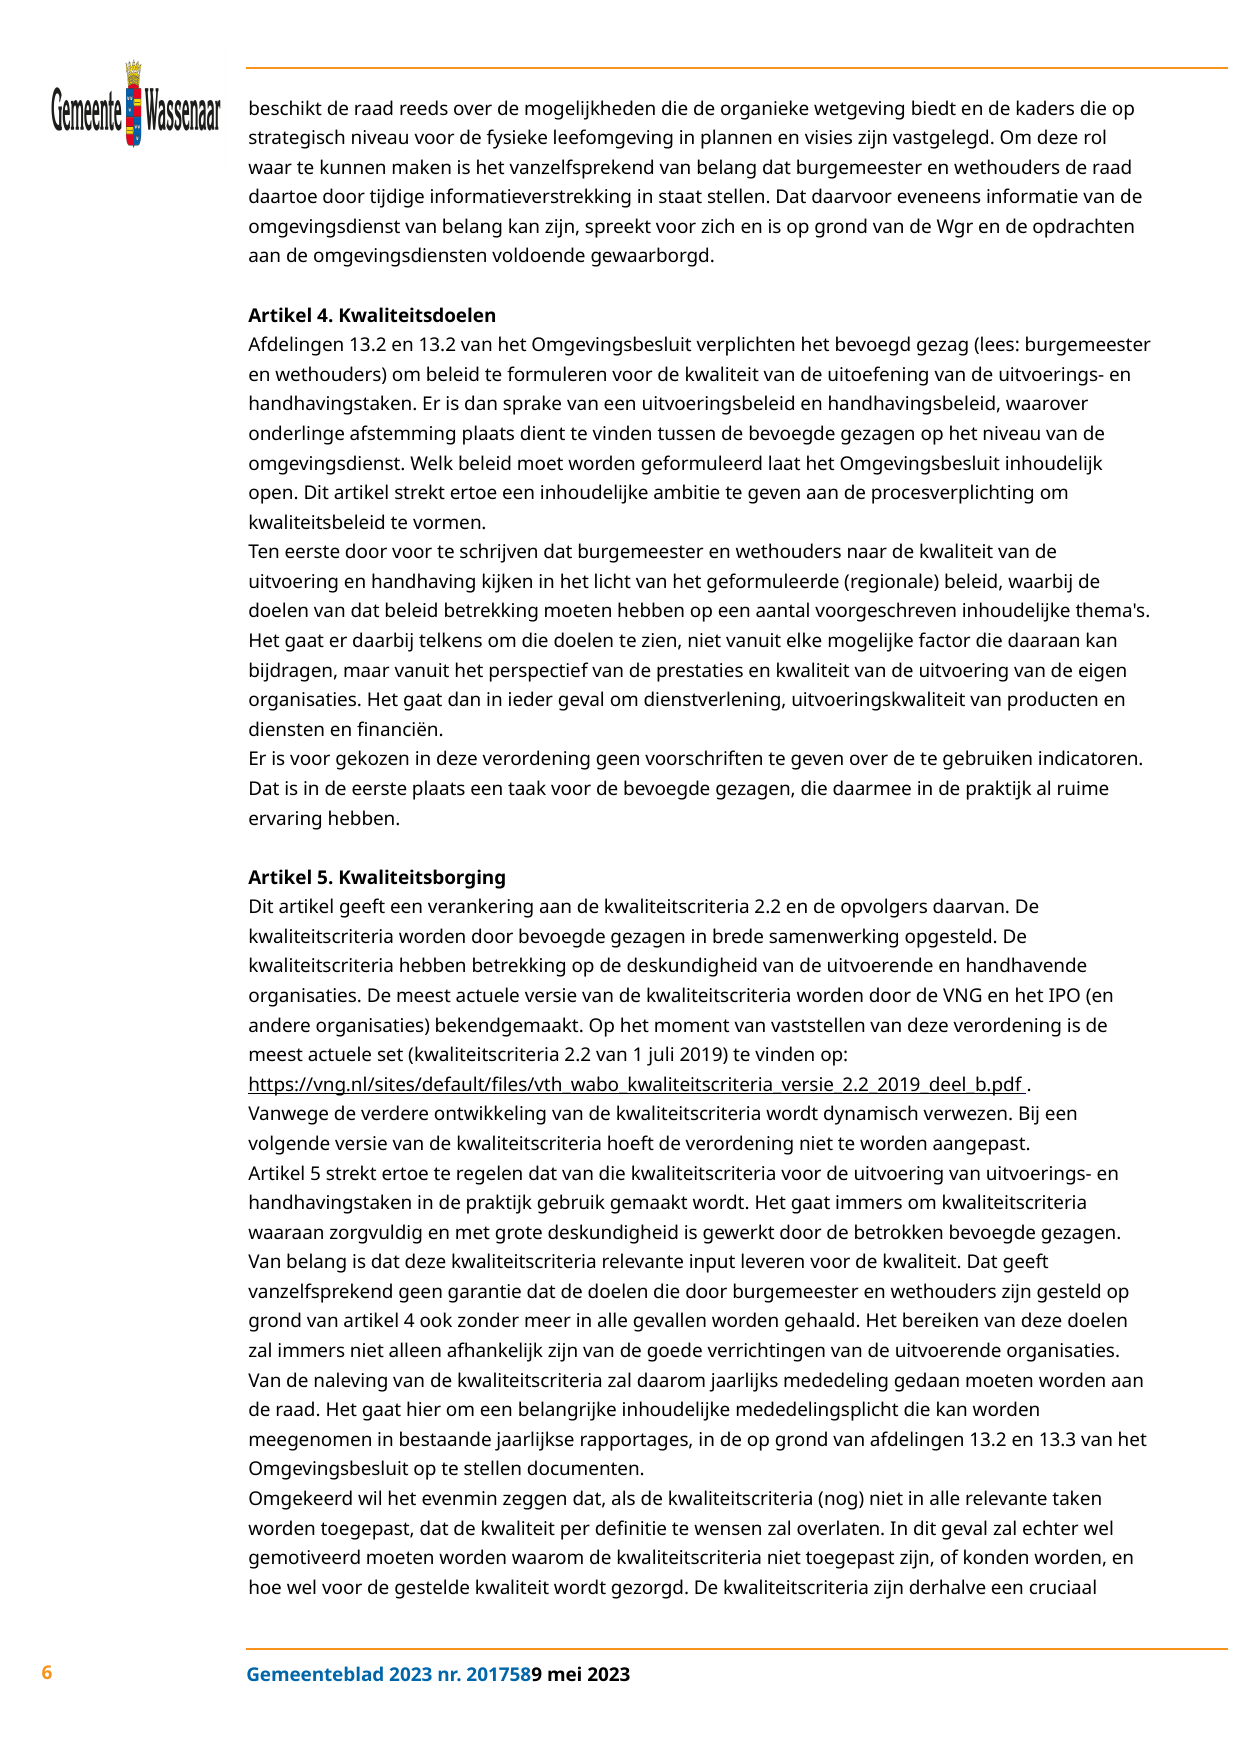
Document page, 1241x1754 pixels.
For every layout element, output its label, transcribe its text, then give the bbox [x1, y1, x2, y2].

text Omgekeerd wil het evenmin zeggen dat, als de kwaliteitscriteria (nog) niet in alle relevante taken worden toegepast, dat de kwaliteit per definitie te wensen zal overlaten. In dit geval zal echter wel gemotiveerd moeten worden waarom de kwaliteitscriteria niet toegepast zijn, of konden worden, en hoe wel voor de gestelde kwaliteit wordt gezorgd. De kwaliteitscriteria zijn derhalve een cruciaal [248, 1485, 1152, 1600]
text Artikel 4. Kwaliteitsdoelen [248, 302, 1152, 328]
picture [41, 47, 231, 172]
text Artikel 5. Kwaliteitsborging [248, 864, 1152, 890]
text Artikel 5 strekt ertoe te regelen dat van die kwaliteitscriteria voor de uitvoering van uitvoerings- en handhavingstaken in de praktijk gebruik gemaakt wordt. Het gaat immers om kwaliteitscriteria waaraan zorgvuldig en met grote deskundigheid is gewerkt door de betrokken bevoegde gezagen. Van belang is dat deze kwaliteitscriteria relevante input leveren voor de kwaliteit. Dat geeft vanzelfsprekend geen garantie dat de doelen die door burgemeester en wethouders zijn gesteld op grond van artikel 4 ook zonder meer in alle gevallen worden gehaald. Het bereiken van deze doelen zal immers niet alleen afhankelijk zijn van de goede verrichtingen van de uitvoerende organisaties. Van de naleving van de kwaliteitscriteria zal daarom jaarlijks mededeling gedaan moeten worden aan de raad. Het gaat hier om een belangrijke inhoudelijke mededelingsplicht die kan worden meegenomen in bestaande jaarlijkse rapportages, in de op grond van afdelingen 13.2 en 13.3 van het Omgevingsbesluit op te stellen documenten. [248, 1160, 1152, 1481]
text Dit artikel geeft een verankering aan de kwaliteitscriteria 2.2 en de opvolgers daarvan. De kwaliteitscriteria worden door bevoegde gezagen in brede samenwerking opgesteld. De kwaliteitscriteria hebben betrekking op de deskundigheid van de uitvoerende en handhavende organisaties. De meest actuele versie van de kwaliteitscriteria worden door de VNG en het IPO (en andere organisaties) bekendgemaakt. Op het moment van vaststellen van deze verordening is de meest actuele set (kwaliteitscriteria 2.2 van 1 juli 2019) te vinden op: [248, 893, 1152, 1067]
text Er is voor gekozen in deze verordening geen voorschriften te geven over de te gebruiken indicatoren. Dat is in de eerste plaats een taak voor de bevoegde gezagen, die daarmee in de praktijk al ruime ervaring hebben. [248, 746, 1152, 831]
text Vanwege de verdere ontwikkeling van de kwaliteitscriteria wordt dynamisch verwezen. Bij een volgende versie van de kwaliteitscriteria hoeft de verordening niet te worden aangepast. [248, 1101, 1152, 1156]
text https://vng.nl/sites/default/files/vth_wabo_kwaliteitscriteria_versie_2.2_2019_deel_b.pdf . [248, 1071, 1152, 1097]
text beschikt de raad reeds over de mogelijkheden die de organieke wetgeving biedt en de kaders die op strategisch niveau voor de fysieke leefomgeving in plannen en visies zijn vastgelegd. Om deze rol waar te kunnen maken is het vanzelfsprekend van belang dat burgemeester en wethouders de raad daartoe door tijdige informatieverstrekking in staat stellen. Dat daarvoor eveneens informatie van de omgevingsdienst van belang kan zijn, spreekt voor zich en is op grond van de Wgr en de opdrachten aan de omgevingsdiensten voldoende gewaarborgd. [248, 95, 1152, 268]
text Afdelingen 13.2 en 13.2 van het Omgevingsbesluit verplichten het bevoegd gezag (lees: burgemeester en wethouders) om beleid te formuleren voor de kwaliteit van de uitoefening van de uitvoerings- en handhavingstaken. Er is dan sprake van een uitvoeringsbeleid en handhavingsbeleid, waarover onderlinge afstemming plaats dient te vinden tussen de bevoegde gezagen op het niveau van de omgevingsdienst. Welk beleid moet worden geformuleerd laat het Omgevingsbesluit inhoudelijk open. Dit artikel strekt ertoe een inhoudelijke ambitie te geven aan de procesverplichting om kwaliteitsbeleid te vormen. [248, 331, 1152, 535]
text Ten eerste door voor te schrijven dat burgemeester en wethouders naar de kwaliteit van de uitvoering en handhaving kijken in het licht van het geformuleerde (regionale) beleid, waarbij de doelen van dat beleid betrekking moeten hebben op een aantal voorgeschreven inhoudelijke thema's. Het gaat er daarbij telkens om die doelen te zien, niet vanuit elke mogelijke factor die daaraan kan bijdragen, maar vanuit het perspectief van de prestaties en kwaliteit van de uitvoering van de eigen organisaties. Het gaat dan in ieder geval om dienstverlening, uitvoeringskwaliteit van producten en diensten en financiën. [248, 538, 1152, 742]
